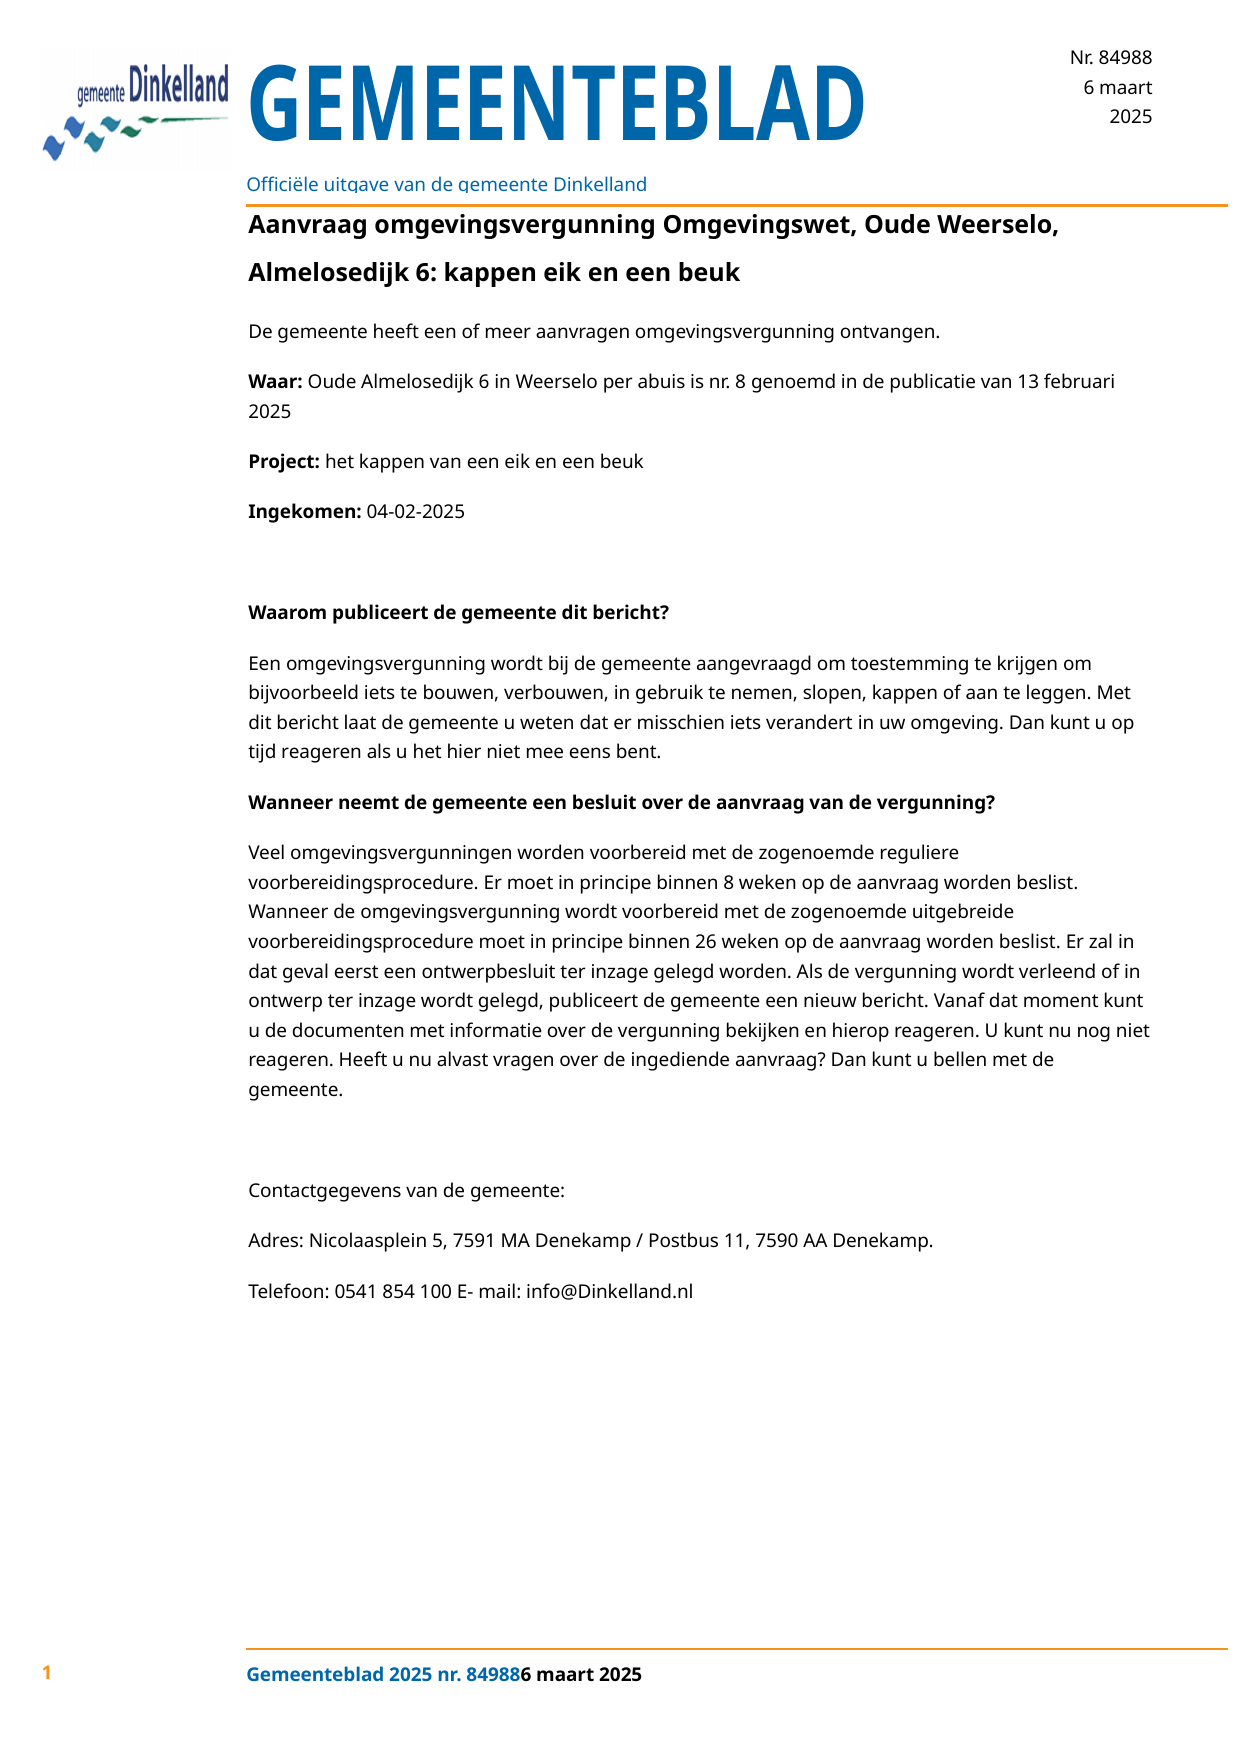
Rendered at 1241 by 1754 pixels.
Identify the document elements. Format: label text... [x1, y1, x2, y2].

text De gemeente heeft een of meer aanvragen omgevingsvergunning ontvangen. [248, 318, 1152, 344]
picture [41, 47, 231, 172]
text Ingekomen: 04-02-2025 [248, 499, 1152, 524]
text Aanvraag omgevingsvergunning Omgevingswet, Oude Weerselo, Almelosedijk 6: kappen eik en een beuk [248, 207, 1152, 288]
text Telefoon: 0541 854 100 E- mail: info@Dinkelland.nl [248, 1278, 1152, 1304]
text Waar: Oude Almelosedijk 6 in Weerselo per abuis is nr. 8 genoemd in de publicatie van 13 februari 2025 [248, 368, 1152, 424]
text Een omgevingsvergunning wordt bij de gemeente aangevraagd om toestemming te krijgen om bijvoorbeeld iets te bouwen, verbouwen, in gebruik te nemen, slopen, kappen of aan te leggen. Met dit bericht laat de gemeente u weten dat er misschien iets verandert in uw omgeving. Dan kunt u op tijd reageren als u het hier niet mee eens bent. [248, 650, 1152, 764]
text Veel omgevingsvergunningen worden voorbereid met de zogenoemde reguliere voorbereidingsprocedure. Er moet in principe binnen 8 weken op de aanvraag worden beslist. Wanneer de omgevingsvergunning wordt voorbereid met de zogenoemde uitgebreide voorbereidingsprocedure moet in principe binnen 26 weken op de aanvraag worden beslist. Er zal in dat geval eerst een ontwerpbesluit ter inzage gelegd worden. Als de vergunning wordt verleend of in ontwerp ter inzage wordt gelegd, publiceert de gemeente een nieuw bericht. Vanaf dat moment kunt u de documenten met informatie over de vergunning bekijken en hierop reageren. U kunt nu nog niet reageren. Heeft u nu alvast vragen over de ingediende aanvraag? Dan kunt u bellen met de gemeente. [248, 839, 1152, 1102]
text Wanneer neemt de gemeente een besluit over de aanvraag van de vergunning? [248, 789, 1152, 815]
text Adres: Nicolaasplein 5, 7591 MA Denekamp / Postbus 11, 7590 AA Denekamp. [248, 1227, 1152, 1253]
text Contactgegevens van de gemeente: [248, 1177, 1152, 1203]
text Project: het kappen van een eik en een beuk [248, 448, 1152, 474]
text Waarom publiceert de gemeente dit bericht? [248, 599, 1152, 625]
